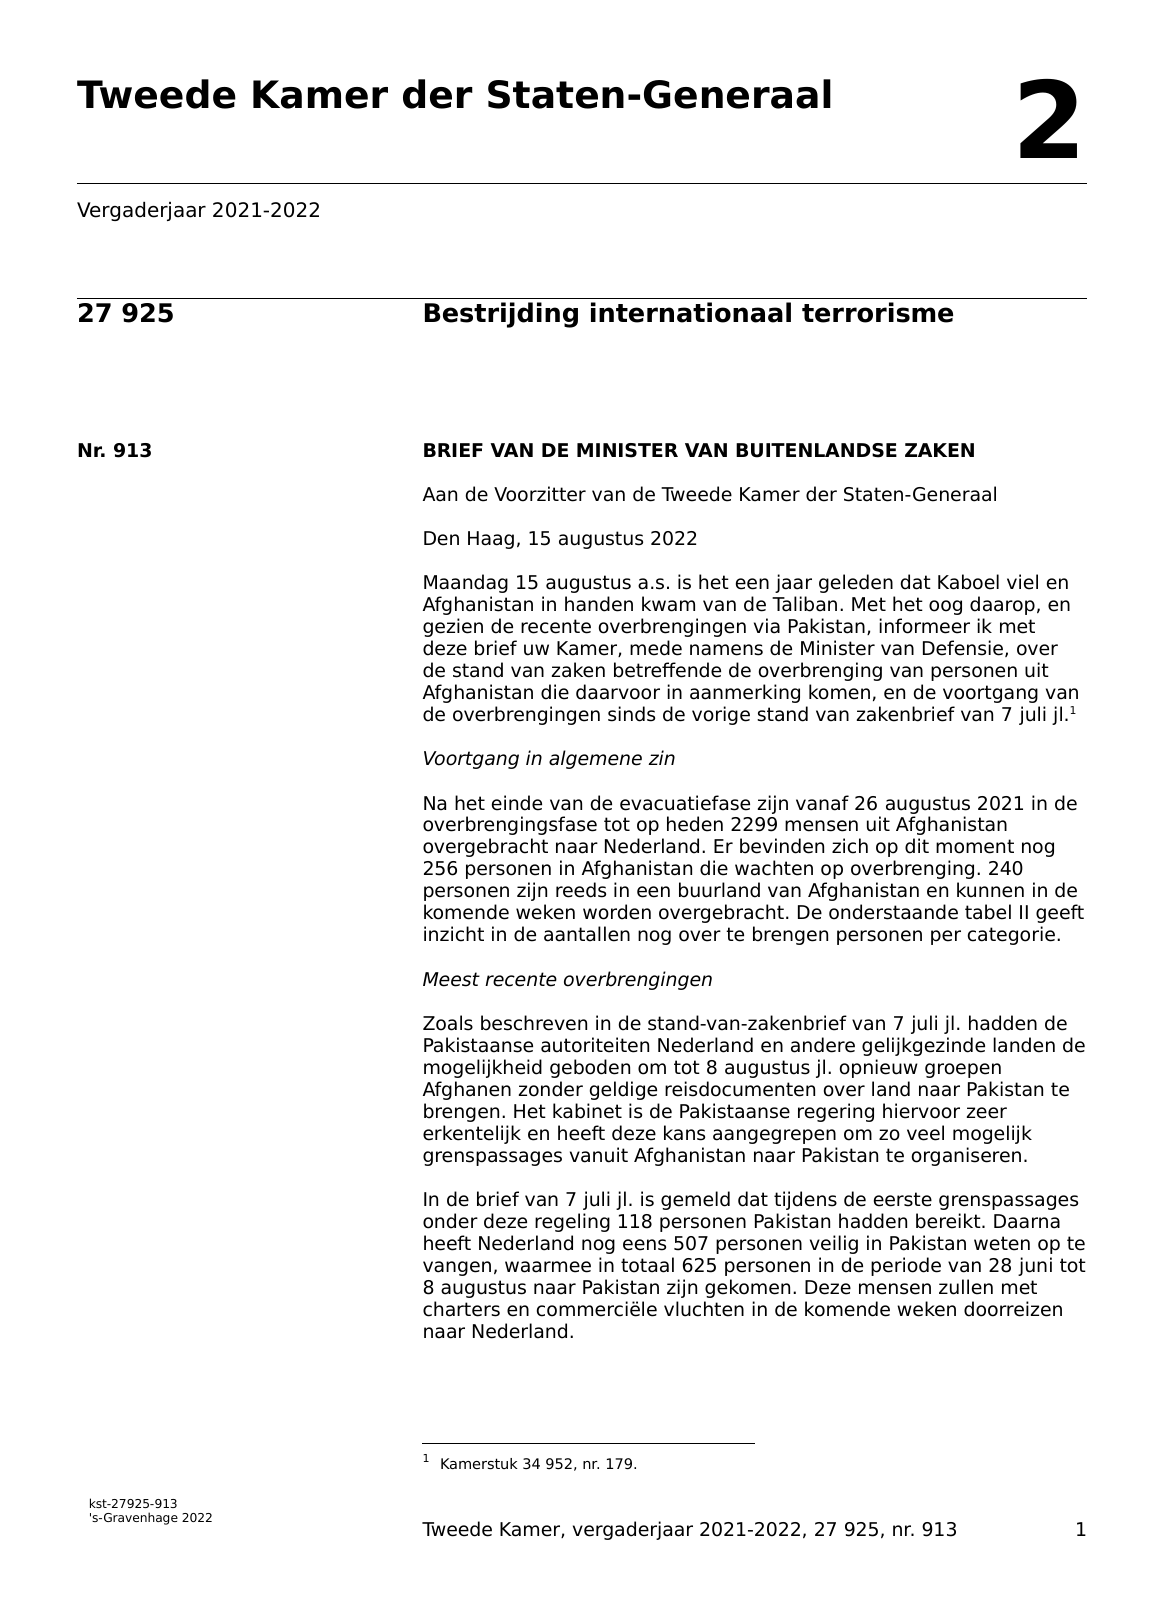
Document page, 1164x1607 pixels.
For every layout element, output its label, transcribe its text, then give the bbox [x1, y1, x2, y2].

text 's-Gravenhage 2022 [88, 1511, 323, 1525]
text Aan de Voorzitter van de Tweede Kamer der Staten-Generaal [422, 484, 1087, 506]
text Kamerstuk 34 952, nr. 179. [422, 1452, 1087, 1474]
subtitle Voortgang in algemene zin [422, 748, 1087, 770]
text Maandag 15 augustus a.s. is het een jaar geleden dat Kaboel viel en Afghanistan in handen kwam van de Taliban. Met het oog daarop, en gezien de recente overbrengingen via Pakistan, informeer ik met deze brief uw Kamer, mede namens de Minister van Defensie, over de stand van zaken betreffende de overbrenging van personen uit Afghanistan die daarvoor in aanmerking komen, en de voortgang van de overbrengingen sinds de vorige stand van zakenbrief van 7 juli jl. [422, 572, 1087, 726]
text Na het einde van de evacuatiefase zijn vanaf 26 augustus 2021 in de overbrengingsfase tot op heden 2299 mensen uit Afghanistan overgebracht naar Nederland. Er bevinden zich op dit moment nog 256 personen in Afghanistan die wachten op overbrenging. 240 personen zijn reeds in een buurland van Afghanistan en kunnen in de komende weken worden overgebracht. De onderstaande tabel II geeft inzicht in de aantallen nog over te brengen personen per categorie. [422, 792, 1087, 946]
text Den Haag, 15 augustus 2022 [422, 528, 1087, 550]
text In de brief van 7 juli jl. is gemeld dat tijdens de eerste grenspassages onder deze regeling 118 personen Pakistan hadden bereikt. Daarna heeft Nederland nog eens 507 personen veilig in Pakistan weten op te vangen, waarmee in totaal 625 personen in de periode van 28 juni tot 8 augustus naar Pakistan zijn gekomen. Deze mensen zullen met charters en commerciële vluchten in de komende weken doorreizen naar Nederland. [422, 1189, 1087, 1342]
subtitle 27 925 Bestrijding internationaal terrorisme [77, 299, 1087, 329]
table_header Tweede Kamer der Staten-Generaal [77, 59, 886, 183]
subtitle Meest recente overbrengingen [422, 968, 1087, 990]
text Zoals beschreven in de stand-van-zakenbrief van 7 juli jl. hadden de Pakistaanse autoriteiten Nederland en andere gelijkgezinde landen de mogelijkheid geboden om tot 8 augustus jl. opnieuw groepen Afghanen zonder geldige reisdocumenten over land naar Pakistan te brengen. Het kabinet is de Pakistaanse regering hiervoor zeer erkentelijk en heeft deze kans aangegrepen om zo veel mogelijk grenspassages vanuit Afghanistan naar Pakistan te organiseren. [422, 1013, 1087, 1166]
text kst-27925-913 [88, 1497, 323, 1511]
subtitle Nr. 913 BRIEF VAN DE MINISTER VAN BUITENLANDSE ZAKEN [77, 440, 1087, 462]
table_cell Vergaderjaar 2021-2022 [77, 184, 1087, 298]
table_header 2 [886, 59, 1087, 183]
